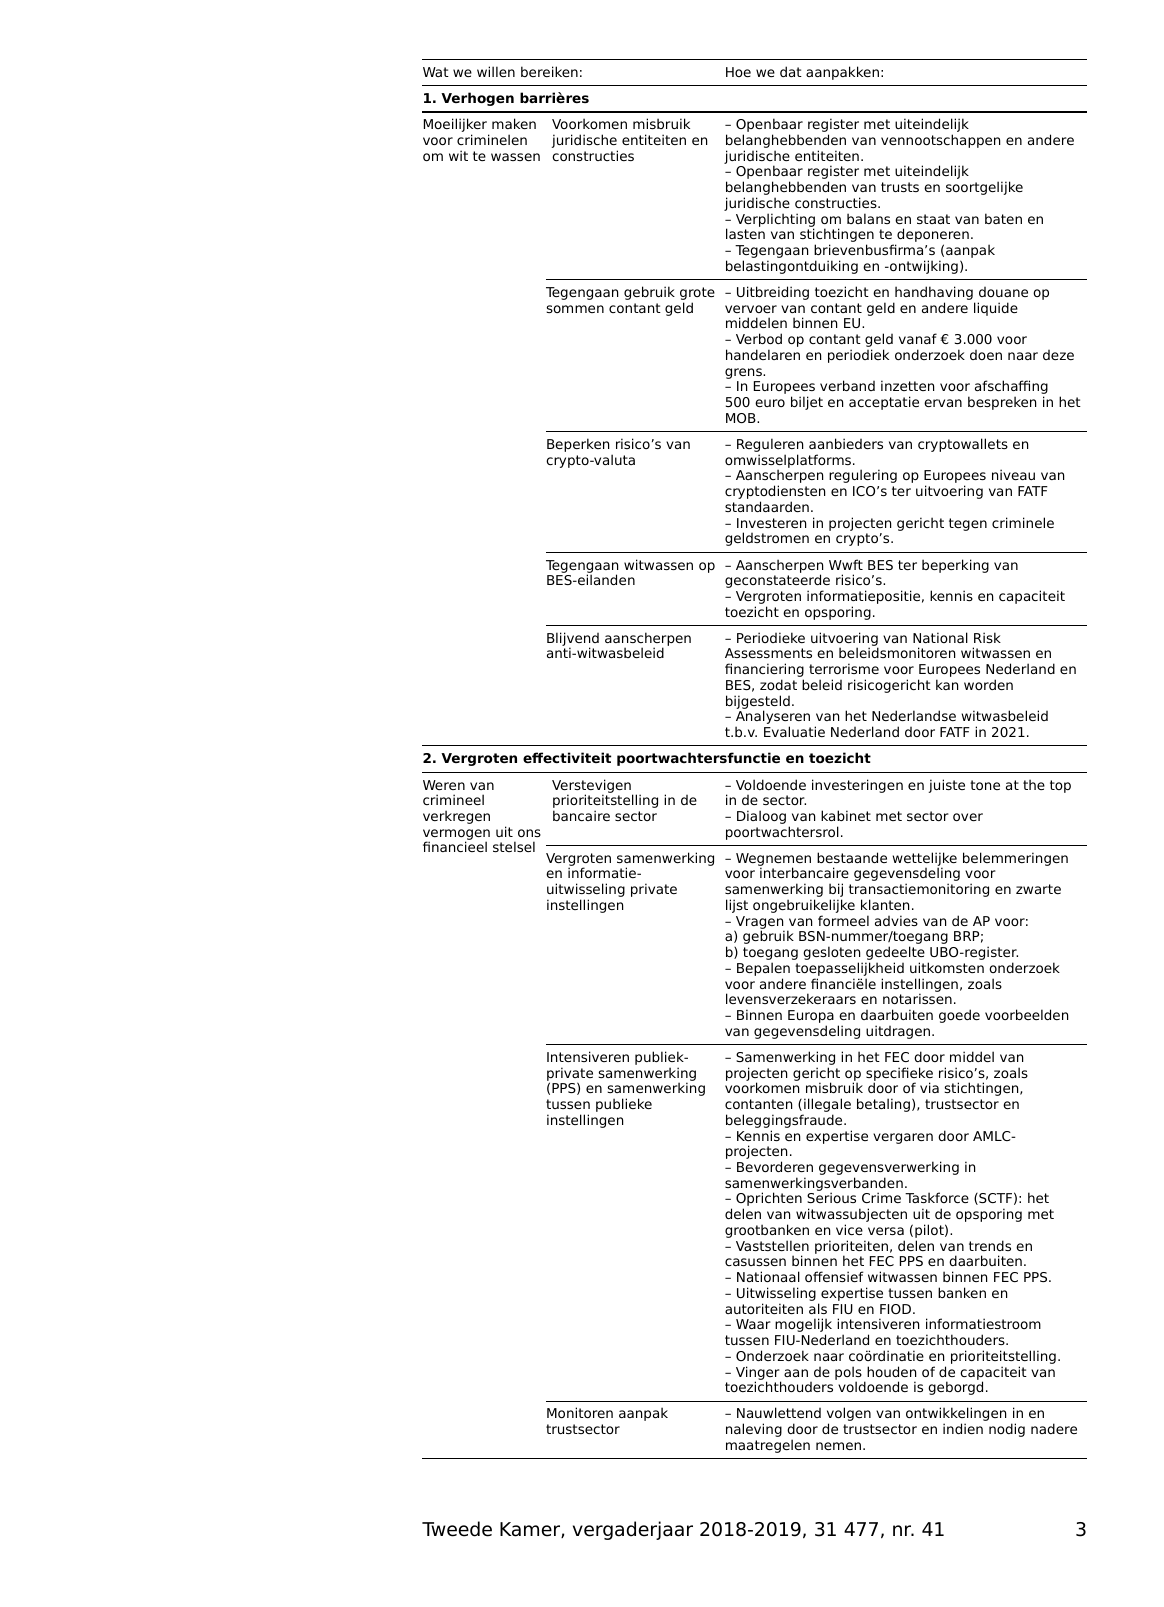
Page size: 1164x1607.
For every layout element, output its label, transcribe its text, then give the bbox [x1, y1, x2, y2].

table_cell – Reguleren aanbieders van cryptowallets en omwisselplatforms. – Aanscherpen regulering op Europees niveau van cryptodiensten en ICO’s ter uitvoering van FATF standaarden. – Investeren in projecten gericht tegen criminele geldstromen en crypto’s. [719, 432, 1087, 552]
table_cell Voorkomen misbruik juridische entiteiten en constructies [546, 113, 719, 279]
table_cell Tegengaan witwassen op BES-eilanden [546, 553, 719, 625]
table_cell – Periodieke uitvoering van National Risk Assessments en beleidsmonitoren witwassen en financiering terrorisme voor Europees Nederland en BES, zodat beleid risicogericht kan worden bijgesteld. – Analyseren van het Nederlandse witwasbeleid t.b.v. Evaluatie Nederland door FATF in 2021. [719, 626, 1087, 745]
table_header Wat we willen bereiken: [422, 60, 719, 85]
table_cell Weren van crimineel verkregen vermogen uit ons financieel stelsel [422, 773, 546, 1458]
table_cell Moeilijker maken voor criminelen om wit te wassen [422, 113, 546, 745]
table_cell Beperken risico’s van crypto-valuta [546, 432, 719, 552]
table_cell Vergroten samenwerking en informatie-uitwisseling private instellingen [546, 846, 719, 1044]
table_cell – Wegnemen bestaande wettelijke belemmeringen voor interbancaire gegevensdeling voor samenwerking bij transactiemonitoring en zwarte lijst ongebruikelijke klanten. – Vragen van formeel advies van de AP voor: a) gebruik BSN-nummer/toegang BRP; b) toegang gesloten gedeelte UBO-register. – Bepalen toepasselijkheid uitkomsten onderzoek voor andere financiële instellingen, zoals levensverzekeraars en notarissen. – Binnen Europa en daarbuiten goede voorbeelden van gegevensdeling uitdragen. [719, 846, 1087, 1044]
table_cell Tegengaan gebruik grote sommen contant geld [546, 280, 719, 431]
table_cell – Nauwlettend volgen van ontwikkelingen in en naleving door de trustsector en indien nodig nadere maatregelen nemen. [719, 1402, 1087, 1458]
table_cell Monitoren aanpak trustsector [546, 1402, 719, 1458]
table_cell 2. Vergroten effectiviteit poortwachtersfunctie en toezicht [422, 746, 1087, 772]
table_cell Blijvend aanscherpen anti-witwasbeleid [546, 626, 719, 745]
table_cell Verstevigen prioriteitstelling in de bancaire sector [546, 773, 719, 845]
table_cell Intensiveren publiek-private samenwerking (PPS) en samenwerking tussen publieke instellingen [546, 1045, 719, 1401]
table_cell – Samenwerking in het FEC door middel van projecten gericht op specifieke risico’s, zoals voorkomen misbruik door of via stichtingen, contanten (illegale betaling), trustsector en beleggingsfraude. – Kennis en expertise vergaren door AMLC-projecten. – Bevorderen gegevensverwerking in samenwerkingsverbanden. – Oprichten Serious Crime Taskforce (SCTF): het delen van witwassubjecten uit de opsporing met grootbanken en vice versa (pilot). – Vaststellen prioriteiten, delen van trends en casussen binnen het FEC PPS en daarbuiten. – Nationaal offensief witwassen binnen FEC PPS. – Uitwisseling expertise tussen banken en autoriteiten als FIU en FIOD. – Waar mogelijk intensiveren informatiestroom tussen FIU-Nederland en toezichthouders. – Onderzoek naar coördinatie en prioriteitstelling. – Vinger aan de pols houden of de capaciteit van toezichthouders voldoende is geborgd. [719, 1045, 1087, 1401]
table_cell – Voldoende investeringen en juiste tone at the top in de sector. – Dialoog van kabinet met sector over poortwachtersrol. [719, 773, 1087, 845]
table_cell – Uitbreiding toezicht en handhaving douane op vervoer van contant geld en andere liquide middelen binnen EU. – Verbod op contant geld vanaf € 3.000 voor handelaren en periodiek onderzoek doen naar deze grens. – In Europees verband inzetten voor afschaffing 500 euro biljet en acceptatie ervan bespreken in het MOB. [719, 280, 1087, 431]
table_cell – Openbaar register met uiteindelijk belanghebbenden van vennootschappen en andere juridische entiteiten. – Openbaar register met uiteindelijk belanghebbenden van trusts en soortgelijke juridische constructies. – Verplichting om balans en staat van baten en lasten van stichtingen te deponeren. – Tegengaan brievenbusfirma’s (aanpak belastingontduiking en -ontwijking). [719, 113, 1087, 279]
table_header Hoe we dat aanpakken: [719, 60, 1087, 85]
table_cell 1. Verhogen barrières [422, 86, 1087, 111]
table_cell – Aanscherpen Wwft BES ter beperking van geconstateerde risico’s. – Vergroten informatiepositie, kennis en capaciteit toezicht en opsporing. [719, 553, 1087, 625]
